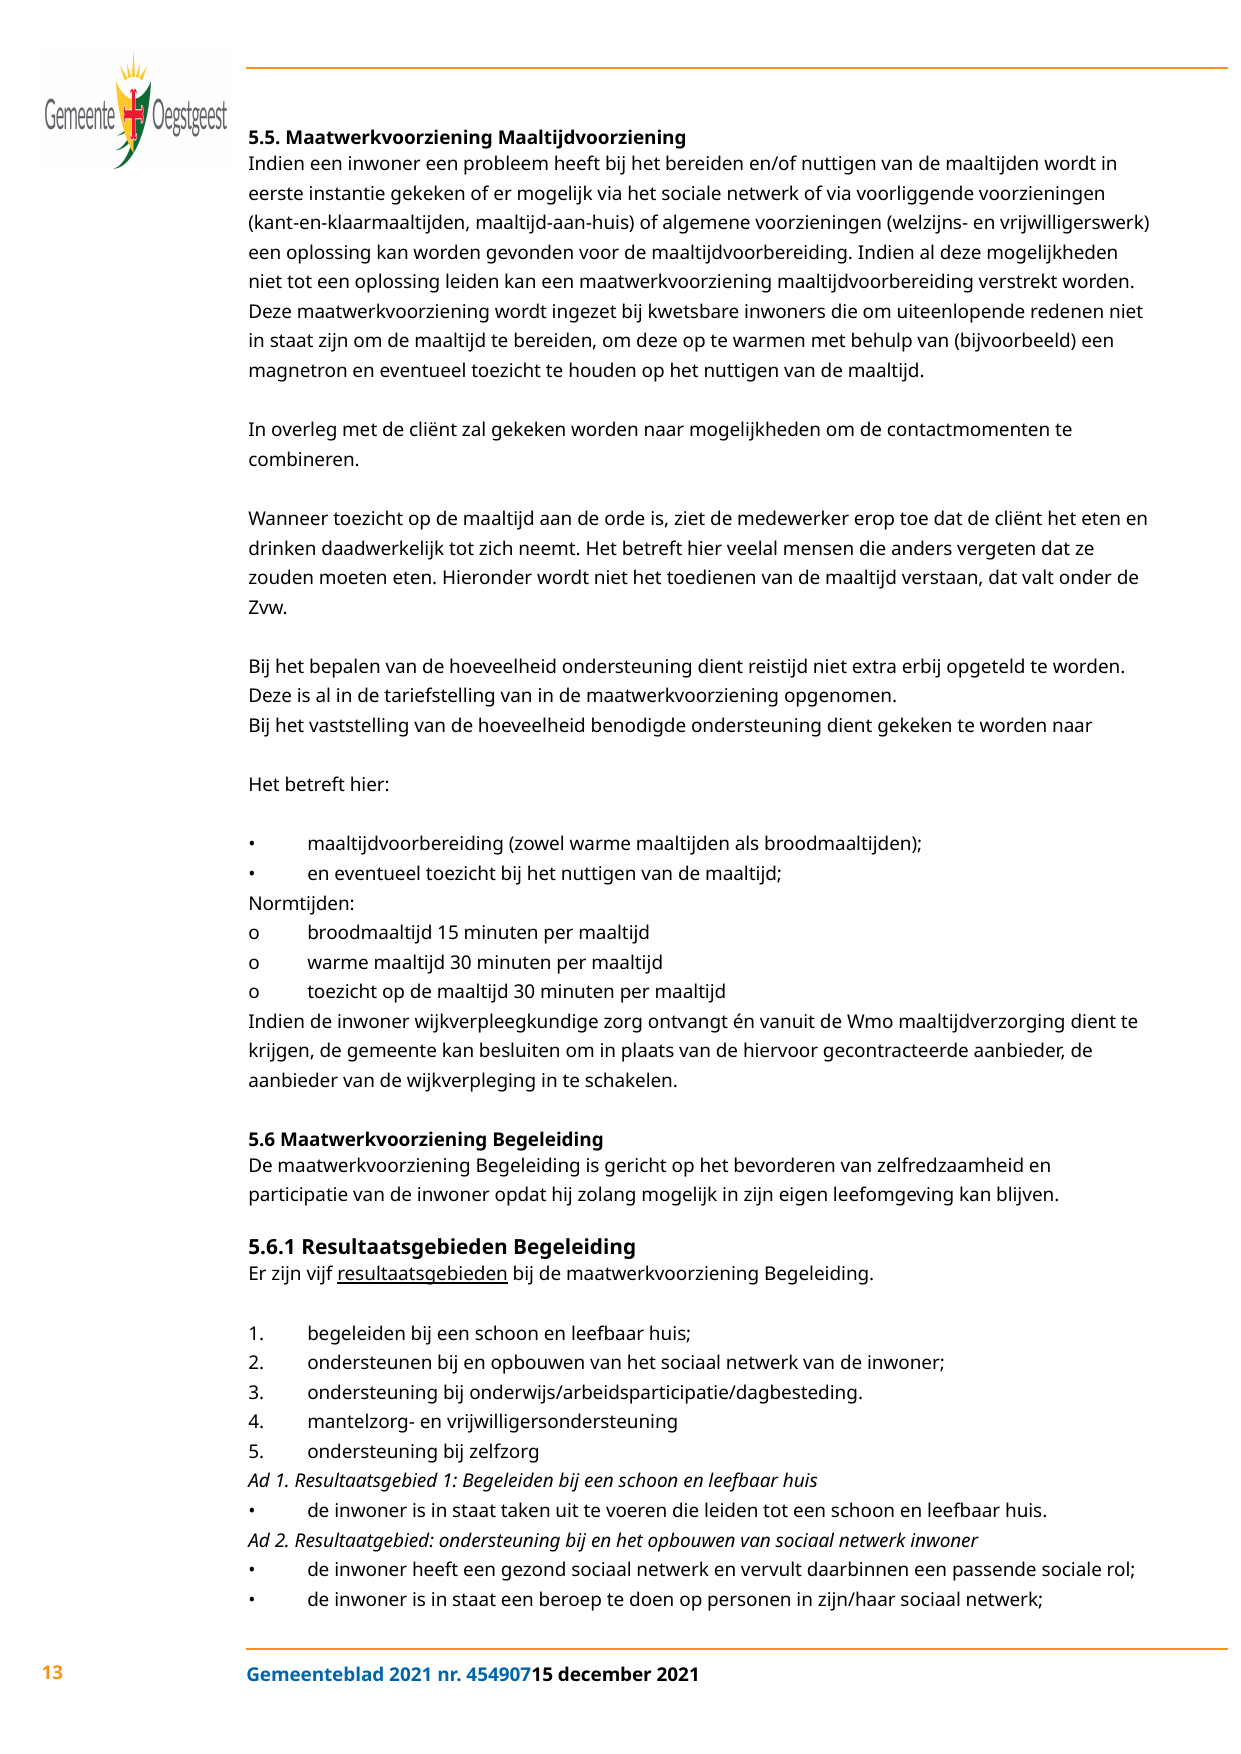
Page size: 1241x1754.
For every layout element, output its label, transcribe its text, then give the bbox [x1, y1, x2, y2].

text 5.6 Maatwerkvoorziening Begeleiding [248, 1126, 1152, 1152]
list ondersteunen bij en opbouwen van het sociaal netwerk van de inwoner; [248, 1349, 1152, 1375]
list ondersteuning bij onderwijs/arbeidsparticipatie/dagbesteding. [248, 1379, 1152, 1404]
text Het betreft hier: [248, 771, 1152, 797]
list mantelzorg- en vrijwilligersondersteuning [248, 1408, 1152, 1434]
text Bij het bepalen van de hoeveelheid ondersteuning dient reistijd niet extra erbij opgeteld te worden. Deze is al in de tariefstelling van in de maatwerkvoorziening opgenomen. [248, 653, 1152, 708]
list warme maaltijd 30 minuten per maaltijd [248, 949, 1152, 974]
text Bij het vaststelling van de hoeveelheid benodigde ondersteuning dient gekeken te worden naar [248, 712, 1152, 738]
list maaltijdvoorbereiding (zowel warme maaltijden als broodmaaltijden); [248, 831, 1152, 856]
text Ad 2. Resultaatgebied: ondersteuning bij en het opbouwen van sociaal netwerk inwoner [248, 1527, 1152, 1552]
list de inwoner is in staat een beroep te doen op personen in zijn/haar sociaal netwerk; [248, 1586, 1152, 1612]
text In overleg met de cliënt zal gekeken worden naar mogelijkheden om de contactmomenten te combineren. [248, 416, 1152, 472]
text 5.5. Maatwerkvoorziening Maaltijdvoorziening [248, 124, 1152, 150]
list toezicht op de maaltijd 30 minuten per maaltijd [248, 978, 1152, 1004]
text De maatwerkvoorziening Begeleiding is gericht op het bevorderen van zelfredzaamheid en participatie van de inwoner opdat hij zolang mogelijk in zijn eigen leefomgeving kan blijven. [248, 1152, 1152, 1207]
list de inwoner heeft een gezond sociaal netwerk en vervult daarbinnen een passende sociale rol; [248, 1556, 1152, 1582]
list broodmaaltijd 15 minuten per maaltijd [248, 919, 1152, 945]
text Indien een inwoner een probleem heeft bij het bereiden en/of nuttigen van de maaltijden wordt in eerste instantie gekeken of er mogelijk via het sociale netwerk of via voorliggende voorzieningen (kant-en-klaarmaaltijden, maaltijd-aan-huis) of algemene voorzieningen (welzijns- en vrijwilligerswerk) een oplossing kan worden gevonden voor de maaltijdvoorbereiding. Indien al deze mogelijkheden niet tot een oplossing leiden kan een maatwerkvoorziening maaltijdvoorbereiding verstrekt worden. [248, 150, 1152, 294]
list begeleiden bij een schoon en leefbaar huis; [248, 1320, 1152, 1345]
list en eventueel toezicht bij het nuttigen van de maaltijd; [248, 860, 1152, 886]
text Wanneer toezicht op de maaltijd aan de orde is, ziet de medewerker erop toe dat de cliënt het eten en drinken daadwerkelijk tot zich neemt. Het betreft hier veelal mensen die anders vergeten dat ze zouden moeten eten. Hieronder wordt niet het toedienen van de maaltijd verstaan, dat valt onder de Zvw. [248, 505, 1152, 619]
text Indien de inwoner wijkverpleegkundige zorg ontvangt én vanuit de Wmo maaltijdverzorging dient te krijgen, de gemeente kan besluiten om in plaats van de hiervoor gecontracteerde aanbieder, de aanbieder van de wijkverpleging in te schakelen. [248, 1008, 1152, 1093]
picture [41, 47, 231, 172]
list ondersteuning bij zelfzorg [248, 1438, 1152, 1464]
text 5.6.1 Resultaatsgebieden Begeleiding [248, 1232, 1152, 1261]
list de inwoner is in staat taken uit te voeren die leiden tot een schoon en leefbaar huis. [248, 1497, 1152, 1523]
text Deze maatwerkvoorziening wordt ingezet bij kwetsbare inwoners die om uiteenlopende redenen niet in staat zijn om de maaltijd te bereiden, om deze op te warmen met behulp van (bijvoorbeeld) een magnetron en eventueel toezicht te houden op het nuttigen van de maaltijd. [248, 298, 1152, 383]
text Normtijden: [248, 890, 1152, 915]
text Er zijn vijf resultaatsgebieden bij de maatwerkvoorziening Begeleiding. [248, 1261, 1152, 1286]
text Ad 1. Resultaatsgebied 1: Begeleiden bij een schoon en leefbaar huis [248, 1468, 1152, 1493]
